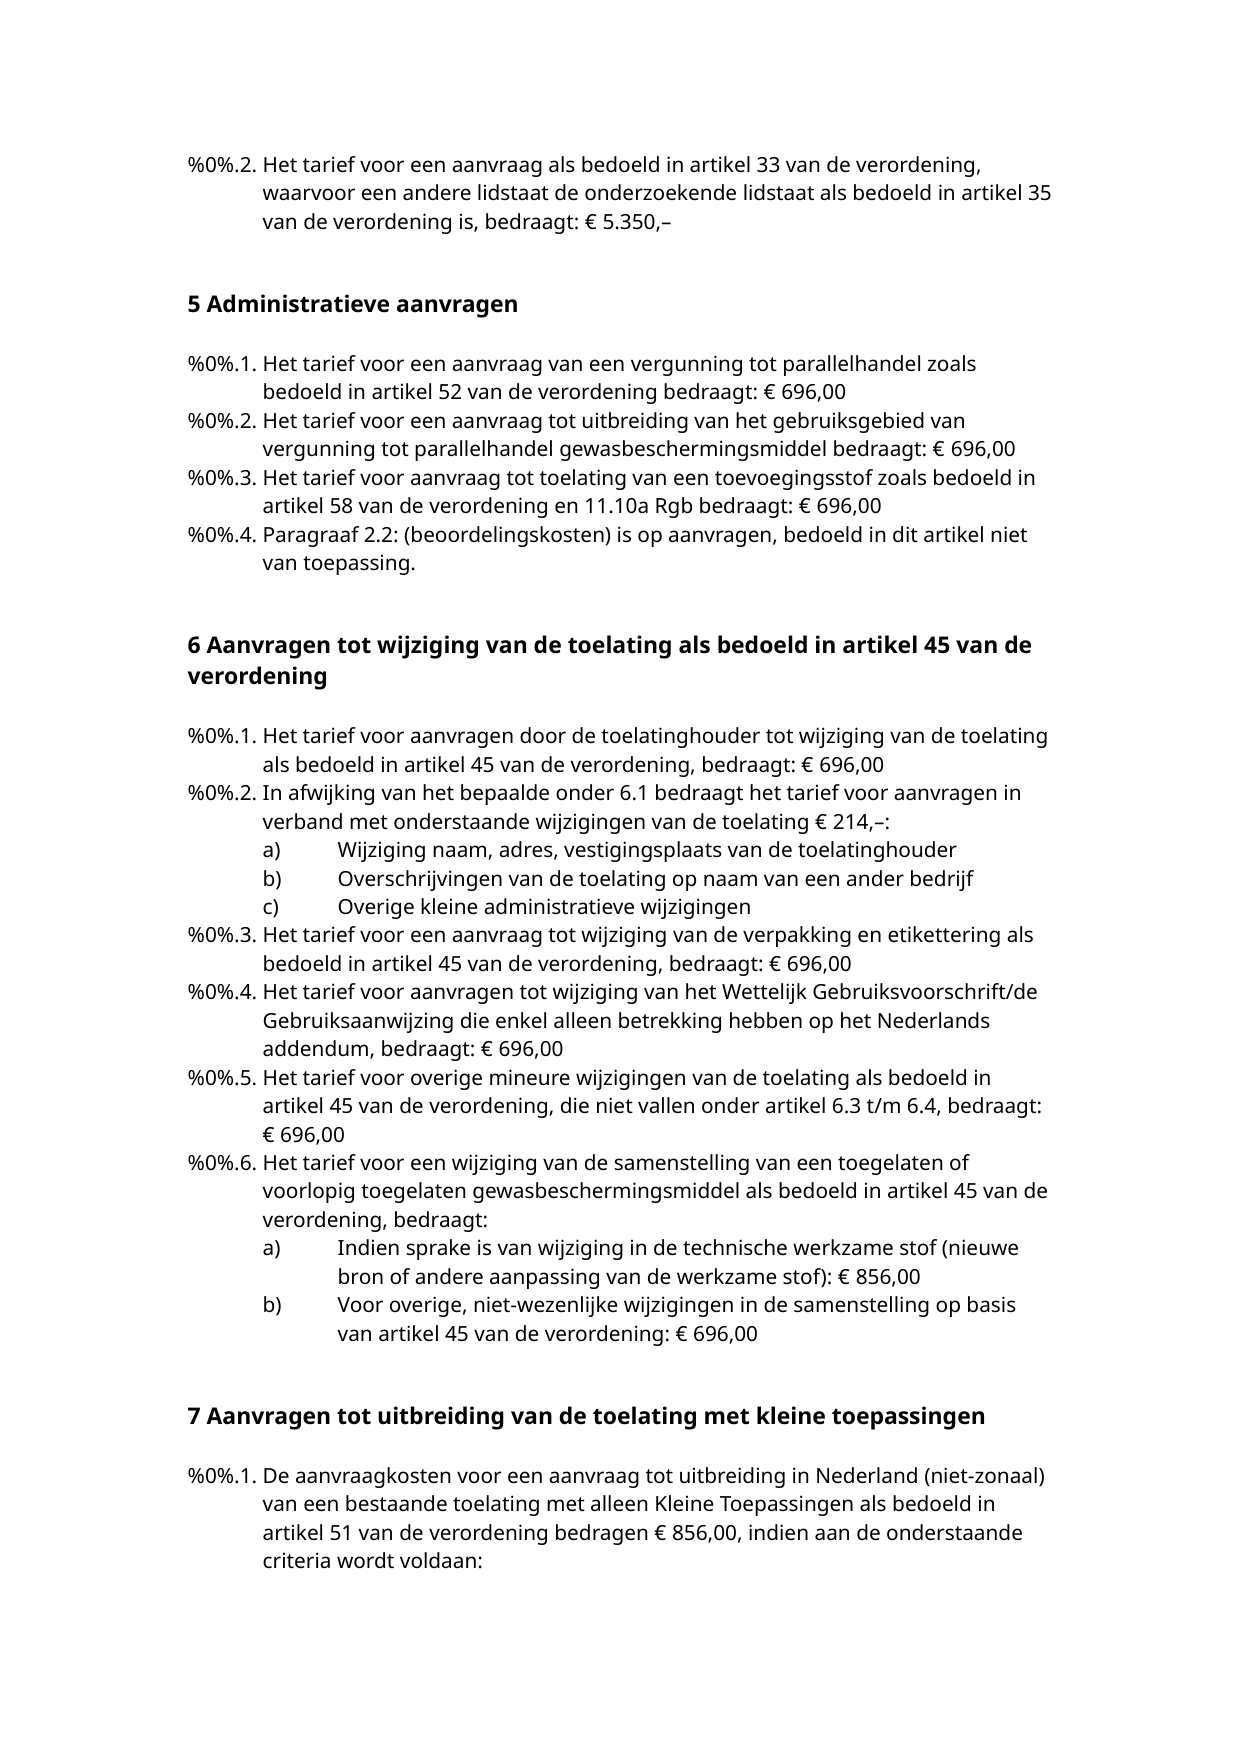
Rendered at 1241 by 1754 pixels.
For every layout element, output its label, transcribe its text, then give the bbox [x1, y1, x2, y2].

list Wijziging naam, adres, vestigingsplaats van de toelatinghouder [262, 835, 1053, 864]
list De aanvraagkosten voor een aanvraag tot uitbreiding in Nederland (niet-zonaal) van een bestaande toelating met alleen Kleine Toepassingen als bedoeld in artikel 51 van de verordening bedragen € 856,00, indien aan de onderstaande criteria wordt voldaan: [187, 1461, 1053, 1575]
list Overige kleine administratieve wijzigingen [262, 892, 1053, 921]
list Het tarief voor aanvragen tot wijziging van het Wettelijk Gebruiksvoorschrift/de Gebruiksaanwijzing die enkel alleen betrekking hebben op het Nederlands addendum, bedraagt: € 696,00 [187, 977, 1053, 1063]
subtitle 5 Administratieve aanvragen [187, 288, 1053, 319]
list Het tarief voor een wijziging van de samenstelling van een toegelaten of voorlopig toegelaten gewasbeschermingsmiddel als bedoeld in artikel 45 van de verordening, bedraagt: [187, 1148, 1053, 1233]
list Het tarief voor een aanvraag tot uitbreiding van het gebruiksgebied van vergunning tot parallelhandel gewasbeschermingsmiddel bedraagt: € 696,00 [187, 406, 1053, 463]
list Voor overige, niet-wezenlijke wijzigingen in de samenstelling op basis van artikel 45 van de verordening: € 696,00 [262, 1290, 1053, 1347]
list Paragraaf 2.2: (beoordelingskosten) is op aanvragen, bedoeld in dit artikel niet van toepassing. [187, 520, 1053, 577]
list Het tarief voor een aanvraag van een vergunning tot parallelhandel zoals bedoeld in artikel 52 van de verordening bedraagt: € 696,00 [187, 349, 1053, 406]
list Overschrijvingen van de toelating op naam van een ander bedrijf [262, 864, 1053, 892]
list Het tarief voor overige mineure wijzigingen van de toelating als bedoeld in artikel 45 van de verordening, die niet vallen onder artikel 6.3 t/m 6.4, bedraagt: € 696,00 [187, 1063, 1053, 1148]
list In afwijking van het bepaalde onder 6.1 bedraagt het tarief voor aanvragen in verband met onderstaande wijzigingen van de toelating € 214,–: [187, 778, 1053, 835]
list Indien sprake is van wijziging in de technische werkzame stof (nieuwe bron of andere aanpassing van de werkzame stof): € 856,00 [262, 1233, 1053, 1290]
list Het tarief voor aanvraag tot toelating van een toevoegingsstof zoals bedoeld in artikel 58 van de verordening en 11.10a Rgb bedraagt: € 696,00 [187, 463, 1053, 520]
list Het tarief voor een aanvraag tot wijziging van de verpakking en etikettering als bedoeld in artikel 45 van de verordening, bedraagt: € 696,00 [187, 921, 1053, 977]
list Het tarief voor een aanvraag als bedoeld in artikel 33 van de verordening, waarvoor een andere lidstaat de onderzoekende lidstaat als bedoeld in artikel 35 van de verordening is, bedraagt: € 5.350,– [187, 150, 1053, 235]
subtitle 7 Aanvragen tot uitbreiding van de toelating met kleine toepassingen [187, 1400, 1053, 1431]
list Het tarief voor aanvragen door de toelatinghouder tot wijziging van de toelating als bedoeld in artikel 45 van de verordening, bedraagt: € 696,00 [187, 722, 1053, 778]
subtitle 6 Aanvragen tot wijziging van de toelating als bedoeld in artikel 45 van de verordening [187, 629, 1053, 692]
